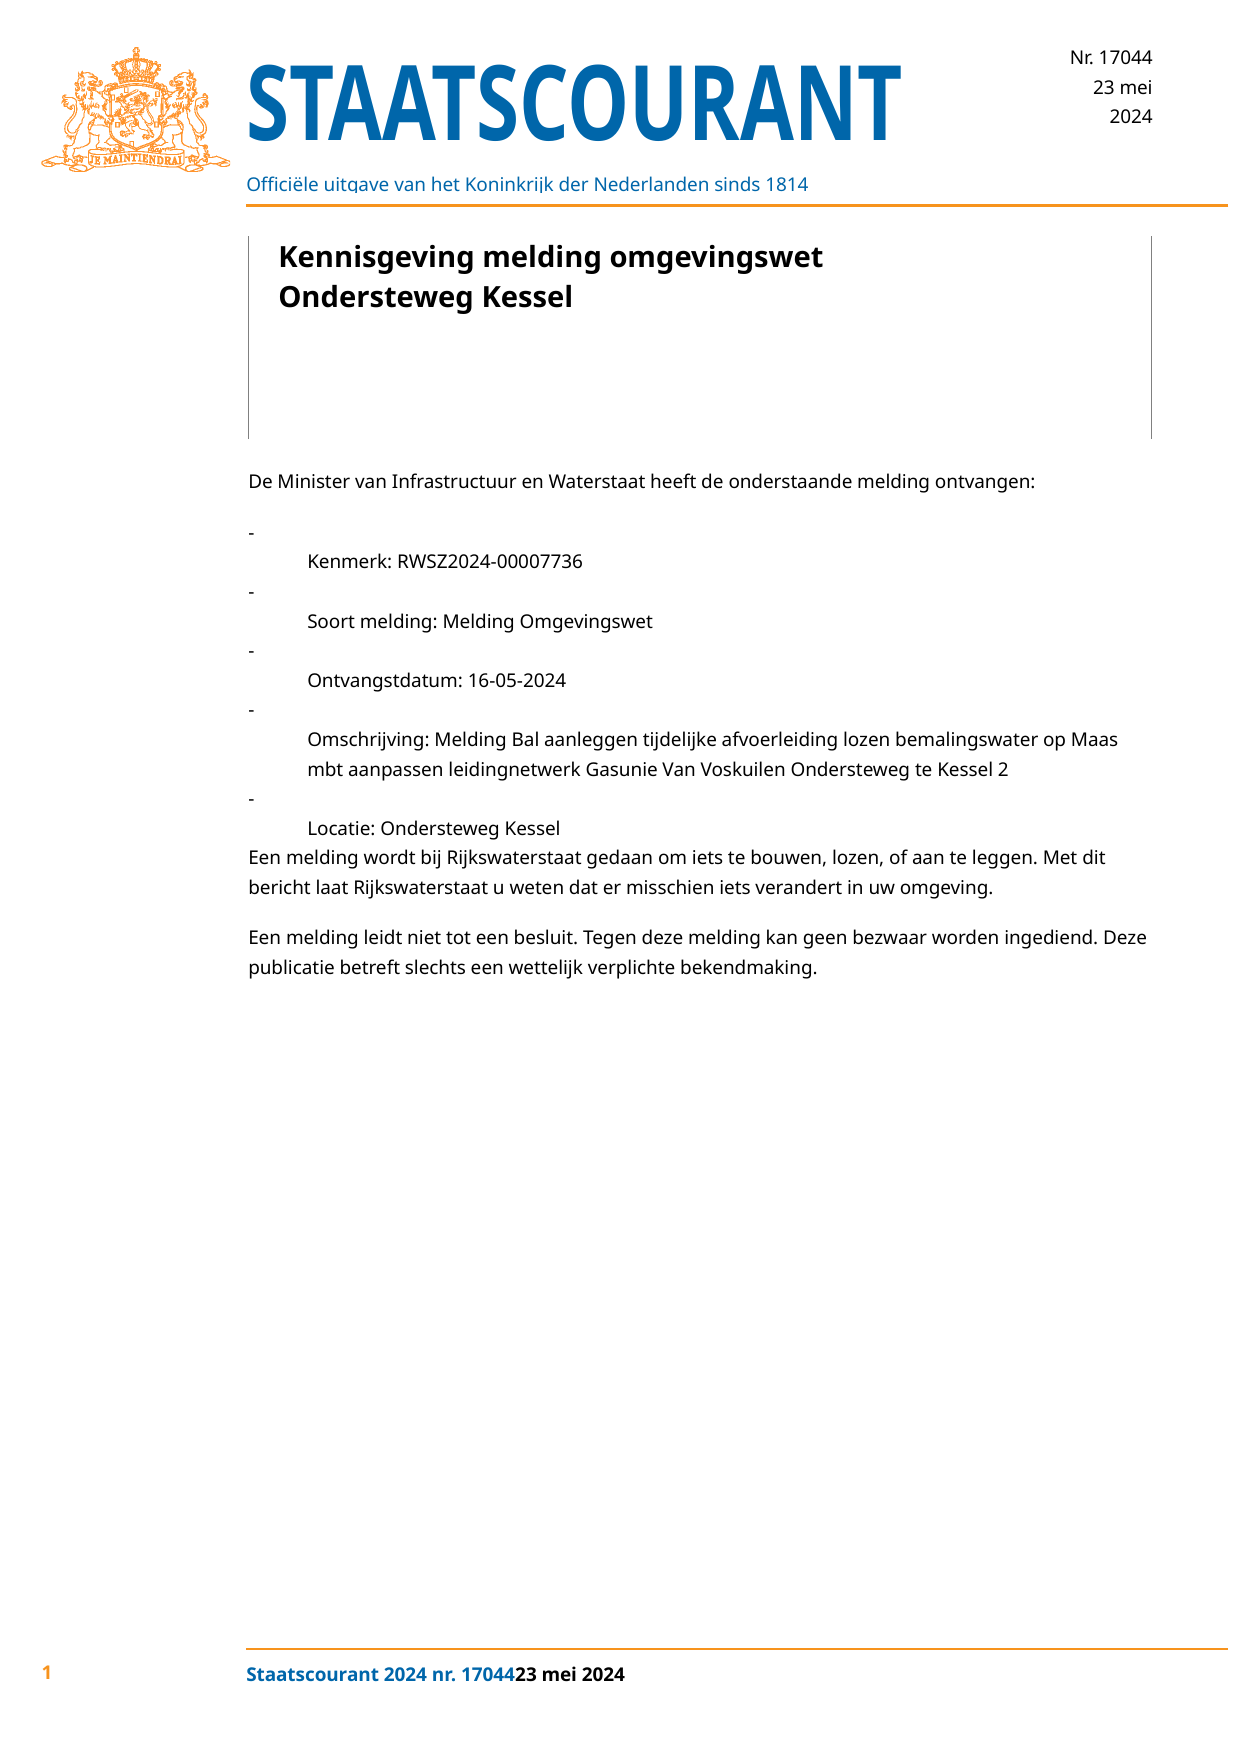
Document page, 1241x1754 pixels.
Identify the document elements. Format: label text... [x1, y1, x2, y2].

list Kenmerk: RWSZ2024-00007736 [248, 549, 1152, 574]
text De Minister van Infrastructuur en Waterstaat heeft de onderstaande melding ontvangen: [248, 469, 1152, 494]
table_header [1090, 236, 1151, 413]
table_header [850, 414, 1151, 439]
list Soort melding: Melding Omgevingswet [248, 608, 1152, 633]
list Locatie: Ondersteweg Kessel [248, 815, 1152, 841]
picture [912, 236, 1090, 414]
text Een melding leidt niet tot een besluit. Tegen deze melding kan geen bezwaar worden ingediend. Deze publicatie betreft slechts een wettelijk verplichte bekendmaking. [248, 924, 1152, 980]
list Ontvangstdatum: 16-05-2024 [248, 667, 1152, 693]
table_header Kennisgeving melding omgevingswet Ondersteweg Kessel [249, 236, 850, 439]
text Een melding wordt bij Rijkswaterstaat gedaan om iets te bouwen, lozen, of aan te leggen. Met dit bericht laat Rijkswaterstaat u weten dat er misschien iets verandert in uw omgeving. [248, 844, 1152, 900]
list Omschrijving: Melding Bal aanleggen tijdelijke afvoerleiding lozen bemalingswater op Maas mbt aanpassen leidingnetwerk Gasunie Van Voskuilen Ondersteweg te Kessel 2 [248, 726, 1152, 781]
table_header [850, 236, 912, 413]
picture [41, 47, 231, 172]
